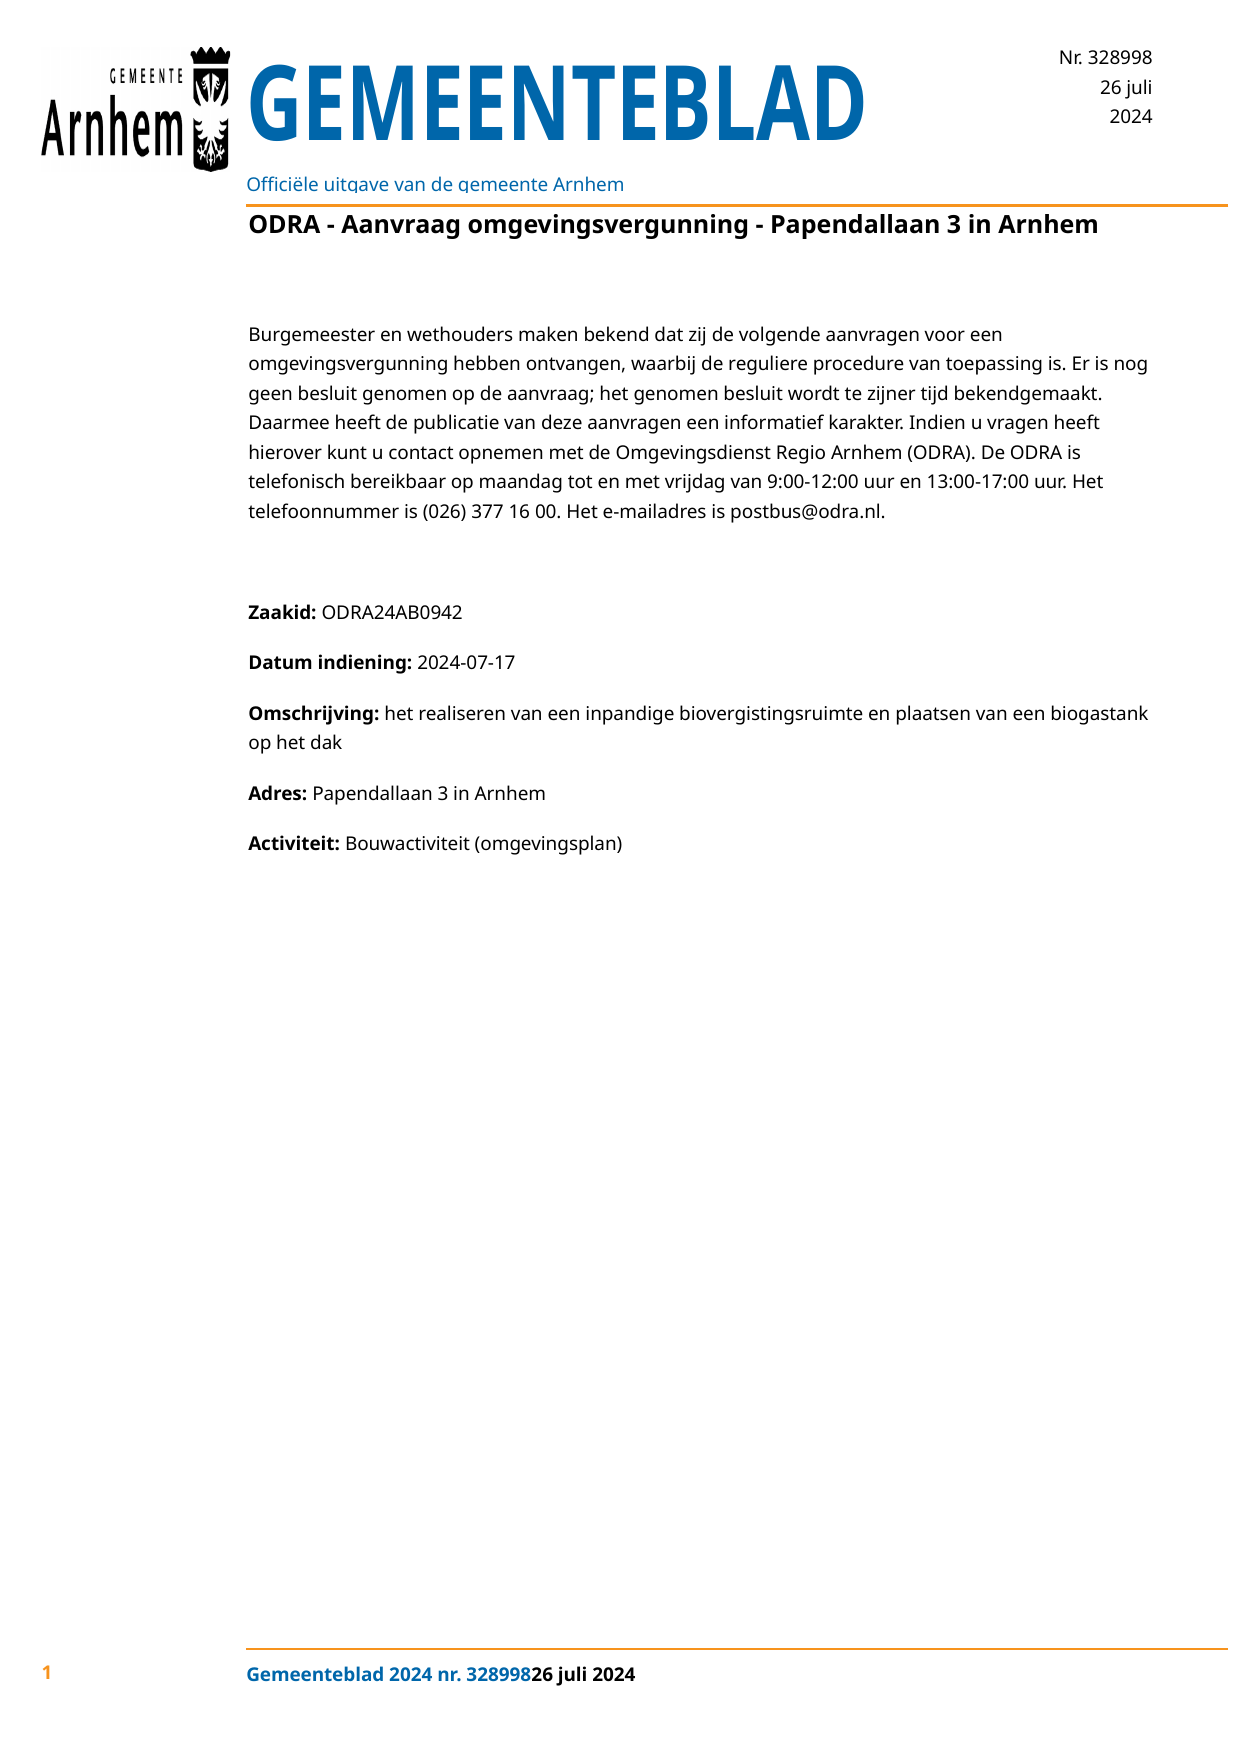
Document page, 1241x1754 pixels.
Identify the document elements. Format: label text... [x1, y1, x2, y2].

text Burgemeester en wethouders maken bekend dat zij de volgende aanvragen voor een omgevingsvergunning hebben ontvangen, waarbij de reguliere procedure van toepassing is. Er is nog geen besluit genomen op de aanvraag; het genomen besluit wordt te zijner tijd bekendgemaakt. Daarmee heeft de publicatie van deze aanvragen een informatief karakter. Indien u vragen heeft hierover kunt u contact opnemen met de Omgevingsdienst Regio Arnhem (ODRA). De ODRA is telefonisch bereikbaar op maandag tot en met vrijdag van 9:00-12:00 uur en 13:00-17:00 uur. Het telefoonnummer is (026) 377 16 00. Het e-mailadres is postbus@odra.nl. [248, 321, 1152, 524]
text ODRA - Aanvraag omgevingsvergunning - Papendallaan 3 in Arnhem [248, 207, 1152, 241]
picture [41, 47, 231, 172]
text Adres: Papendallaan 3 in Arnhem [248, 780, 1152, 806]
text Datum indiening: 2024-07-17 [248, 649, 1152, 675]
text Activiteit: Bouwactiviteit (omgevingsplan) [248, 830, 1152, 856]
text Zaakid: ODRA24AB0942 [248, 599, 1152, 625]
text Omschrijving: het realiseren van een inpandige biovergistingsruimte en plaatsen van een biogastank op het dak [248, 700, 1152, 755]
